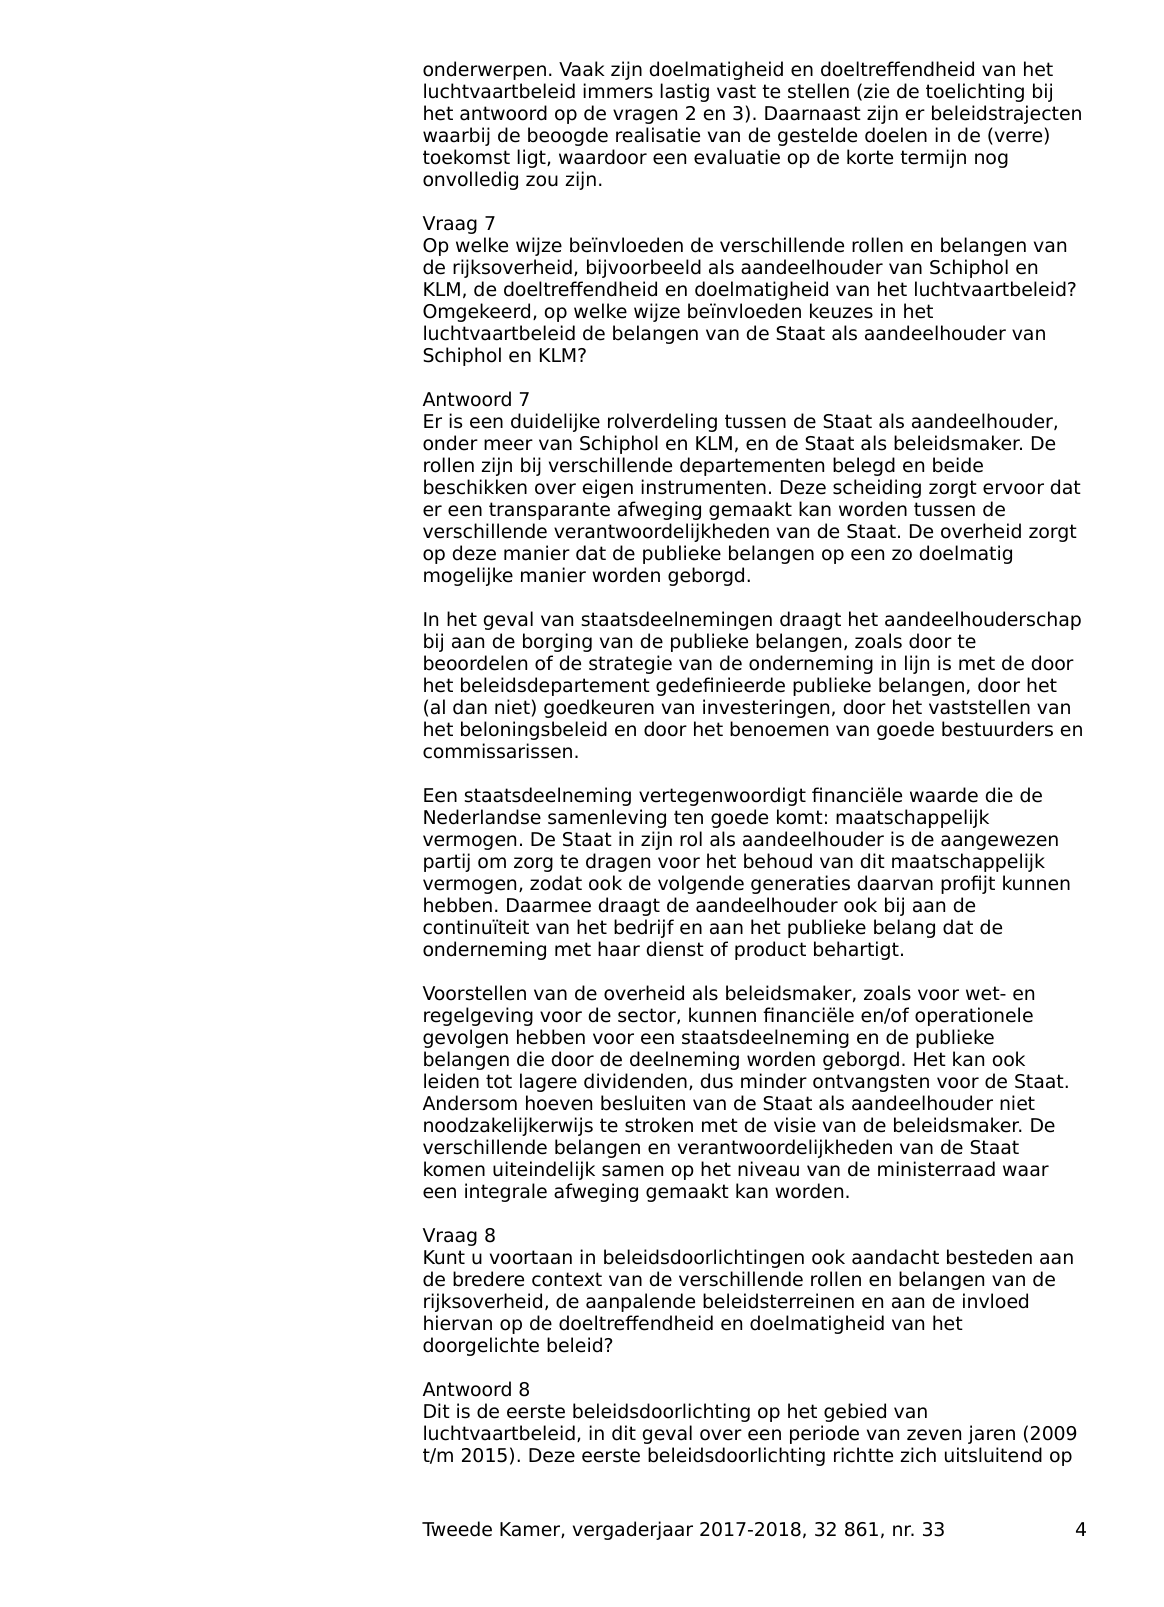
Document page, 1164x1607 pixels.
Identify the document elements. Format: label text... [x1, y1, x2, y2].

text onderwerpen. Vaak zijn doelmatigheid en doeltreffendheid van het luchtvaartbeleid immers lastig vast te stellen (zie de toelichting bij het antwoord op de vragen 2 en 3). Daarnaast zijn er beleidstrajecten waarbij de beoogde realisatie van de gestelde doelen in de (verre) toekomst ligt, waardoor een evaluatie op de korte termijn nog onvolledig zou zijn. [422, 59, 1087, 191]
text Kunt u voortaan in beleidsdoorlichtingen ook aandacht besteden aan de bredere context van de verschillende rollen en belangen van de rijksoverheid, de aanpalende beleidsterreinen en aan de invloed hiervan op de doeltreffendheid en doelmatigheid van het doorgelichte beleid? [422, 1247, 1087, 1357]
text Vraag 8 [422, 1225, 1087, 1247]
text Vraag 7 [422, 213, 1087, 235]
text Op welke wijze beïnvloeden de verschillende rollen en belangen van de rijksoverheid, bijvoorbeeld als aandeelhouder van Schiphol en KLM, de doeltreffendheid en doelmatigheid van het luchtvaartbeleid? Omgekeerd, op welke wijze beïnvloeden keuzes in het luchtvaartbeleid de belangen van de Staat als aandeelhouder van Schiphol en KLM? [422, 235, 1087, 367]
text Voorstellen van de overheid als beleidsmaker, zoals voor wet- en regelgeving voor de sector, kunnen financiële en/of operationele gevolgen hebben voor een staatsdeelneming en de publieke belangen die door de deelneming worden geborgd. Het kan ook leiden tot lagere dividenden, dus minder ontvangsten voor de Staat. Andersom hoeven besluiten van de Staat als aandeelhouder niet noodzakelijkerwijs te stroken met de visie van de beleidsmaker. De verschillende belangen en verantwoordelijkheden van de Staat komen uiteindelijk samen op het niveau van de ministerraad waar een integrale afweging gemaakt kan worden. [422, 983, 1087, 1203]
text Antwoord 7 [422, 389, 1087, 411]
text Dit is de eerste beleidsdoorlichting op het gebied van luchtvaartbeleid, in dit geval over een periode van zeven jaren (2009 t/m 2015). Deze eerste beleidsdoorlichting richtte zich uitsluitend op [422, 1401, 1087, 1467]
text Een staatsdeelneming vertegenwoordigt financiële waarde die de Nederlandse samenleving ten goede komt: maatschappelijk vermogen. De Staat in zijn rol als aandeelhouder is de aangewezen partij om zorg te dragen voor het behoud van dit maatschappelijk vermogen, zodat ook de volgende generaties daarvan profijt kunnen hebben. Daarmee draagt de aandeelhouder ook bij aan de continuïteit van het bedrijf en aan het publieke belang dat de onderneming met haar dienst of product behartigt. [422, 785, 1087, 961]
text Antwoord 8 [422, 1379, 1087, 1401]
text In het geval van staatsdeelnemingen draagt het aandeelhouderschap bij aan de borging van de publieke belangen, zoals door te beoordelen of de strategie van de onderneming in lijn is met de door het beleidsdepartement gedefinieerde publieke belangen, door het (al dan niet) goedkeuren van investeringen, door het vaststellen van het beloningsbeleid en door het benoemen van goede bestuurders en commissarissen. [422, 609, 1087, 763]
text Er is een duidelijke rolverdeling tussen de Staat als aandeelhouder, onder meer van Schiphol en KLM, en de Staat als beleidsmaker. De rollen zijn bij verschillende departementen belegd en beide beschikken over eigen instrumenten. Deze scheiding zorgt ervoor dat er een transparante afweging gemaakt kan worden tussen de verschillende verantwoordelijkheden van de Staat. De overheid zorgt op deze manier dat de publieke belangen op een zo doelmatig mogelijke manier worden geborgd. [422, 411, 1087, 587]
